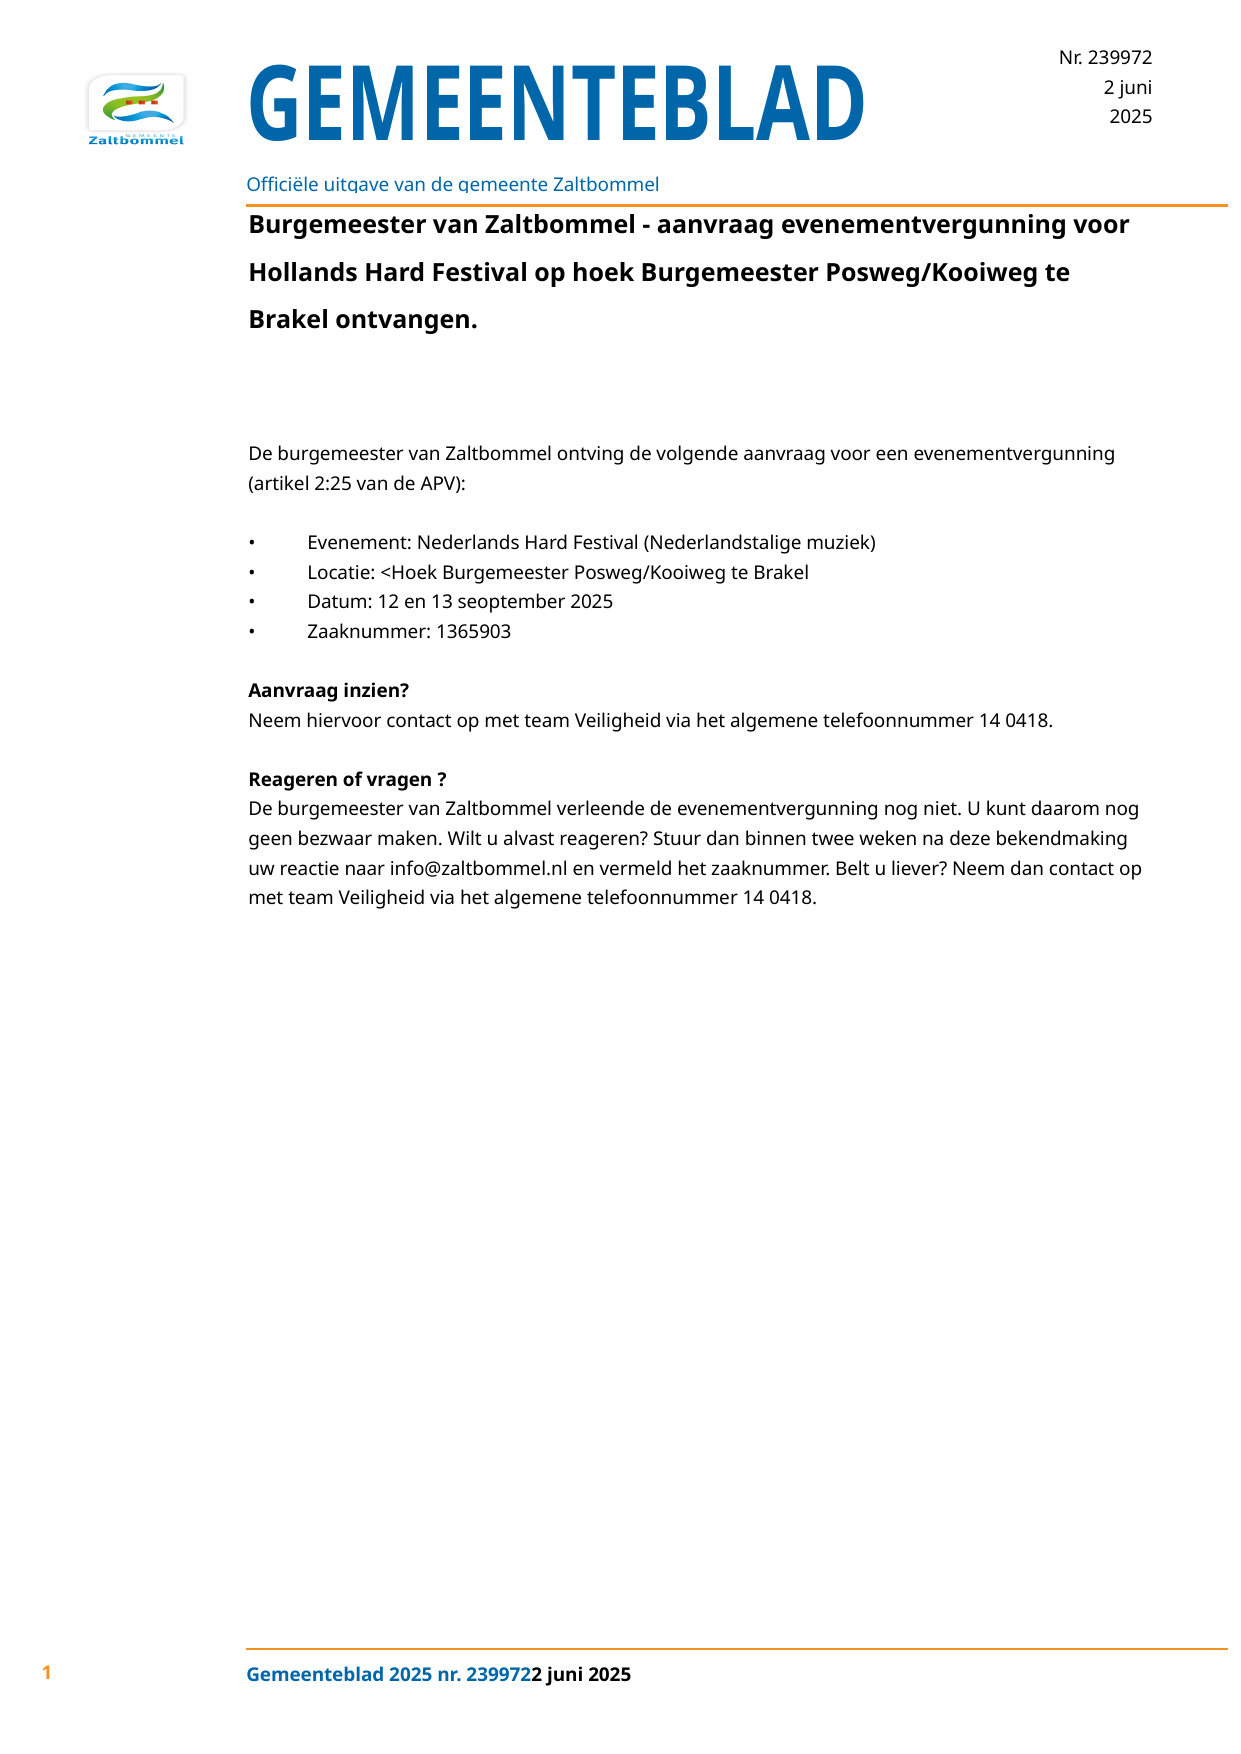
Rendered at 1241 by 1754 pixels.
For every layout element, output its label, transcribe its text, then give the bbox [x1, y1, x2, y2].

text De burgemeester van Zaltbommel ontving de volgende aanvraag voor een evenementvergunning (artikel 2:25 van de APV): [248, 441, 1152, 496]
text Aanvraag inzien? [248, 677, 1152, 703]
text Neem hiervoor contact op met team Veiligheid via het algemene telefoonnummer 14 0418. [248, 707, 1152, 732]
list Evenement: Nederlands Hard Festival (Nederlandstalige muziek) [248, 529, 1152, 555]
picture [41, 47, 231, 172]
list Locatie: <Hoek Burgemeester Posweg/Kooiweg te Brakel [248, 559, 1152, 584]
list Datum: 12 en 13 seoptember 2025 [248, 588, 1152, 614]
list Zaaknummer: 1365903 [248, 618, 1152, 644]
text De burgemeester van Zaltbommel verleende de evenementvergunning nog niet. U kunt daarom nog geen bezwaar maken. Wilt u alvast reageren? Stuur dan binnen twee weken na deze bekendmaking uw reactie naar info@zaltbommel.nl en vermeld het zaaknummer. Belt u liever? Neem dan contact op met team Veiligheid via het algemene telefoonnummer 14 0418. [248, 796, 1152, 910]
text Reageren of vragen ? [248, 766, 1152, 792]
text Burgemeester van Zaltbommel - aanvraag evenementvergunning voor Hollands Hard Festival op hoek Burgemeester Posweg/Kooiweg te Brakel ontvangen. [248, 207, 1152, 336]
